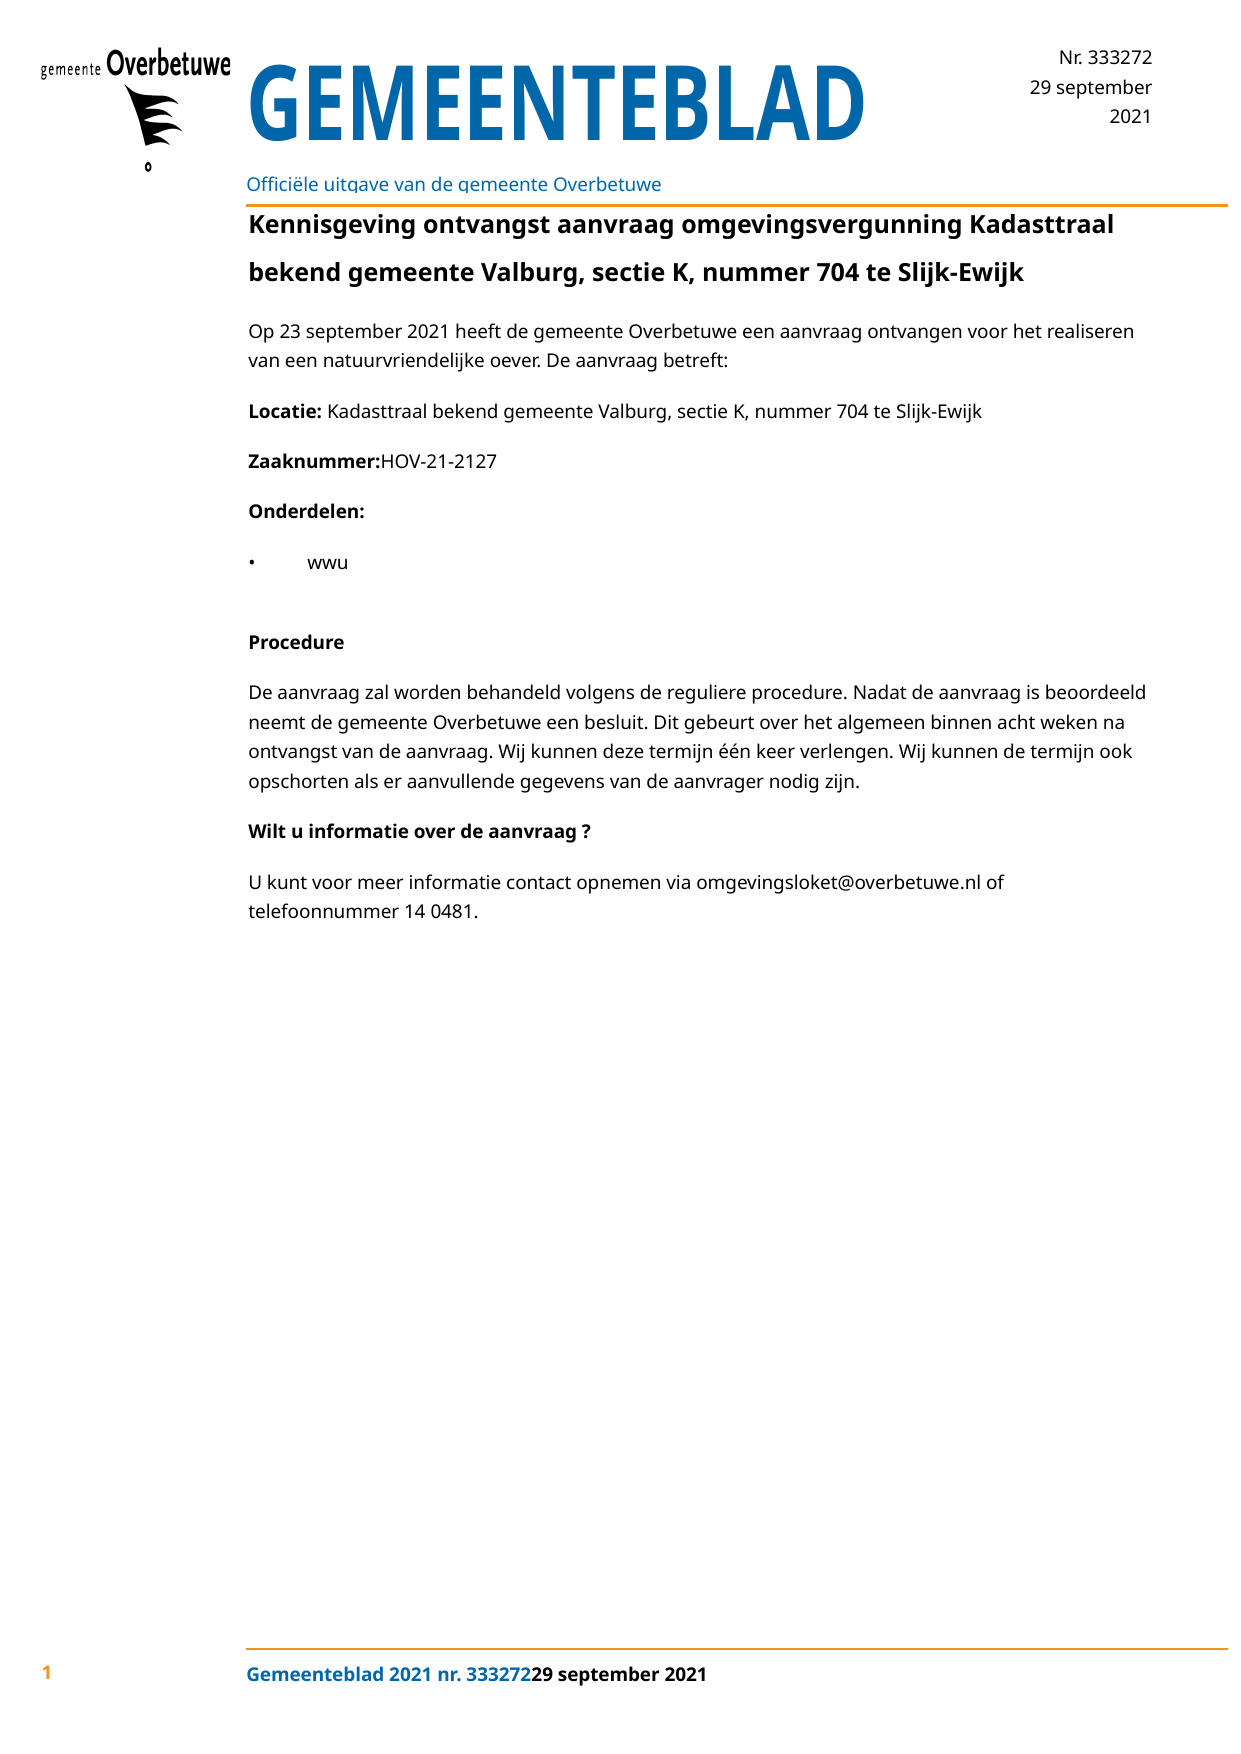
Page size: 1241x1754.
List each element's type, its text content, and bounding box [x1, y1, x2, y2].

list wwu [248, 549, 1152, 575]
text Op 23 september 2021 heeft de gemeente Overbetuwe een aanvraag ontvangen voor het realiseren van een natuurvriendelijke oever. De aanvraag betreft: [248, 318, 1152, 373]
text Kennisgeving ontvangst aanvraag omgevingsvergunning Kadasttraal bekend gemeente Valburg, sectie K, nummer 704 te Slijk-Ewijk [248, 207, 1152, 288]
text De aanvraag zal worden behandeld volgens de reguliere procedure. Nadat de aanvraag is beoordeeld neemt de gemeente Overbetuwe een besluit. Dit gebeurt over het algemeen binnen acht weken na ontvangst van de aanvraag. Wij kunnen deze termijn één keer verlengen. Wij kunnen de termijn ook opschorten als er aanvullende gegevens van de aanvrager nodig zijn. [248, 679, 1152, 794]
text Locatie: Kadasttraal bekend gemeente Valburg, sectie K, nummer 704 te Slijk-Ewijk [248, 398, 1152, 424]
text Zaaknummer:HOV-21-2127 [248, 448, 1152, 474]
picture [41, 47, 231, 172]
text U kunt voor meer informatie contact opnemen via omgevingsloket@overbetuwe.nl of telefoonnummer 14 0481. [248, 869, 1152, 924]
text Onderdelen: [248, 499, 1152, 524]
text Procedure [248, 629, 1152, 655]
text Wilt u informatie over de aanvraag ? [248, 819, 1152, 844]
